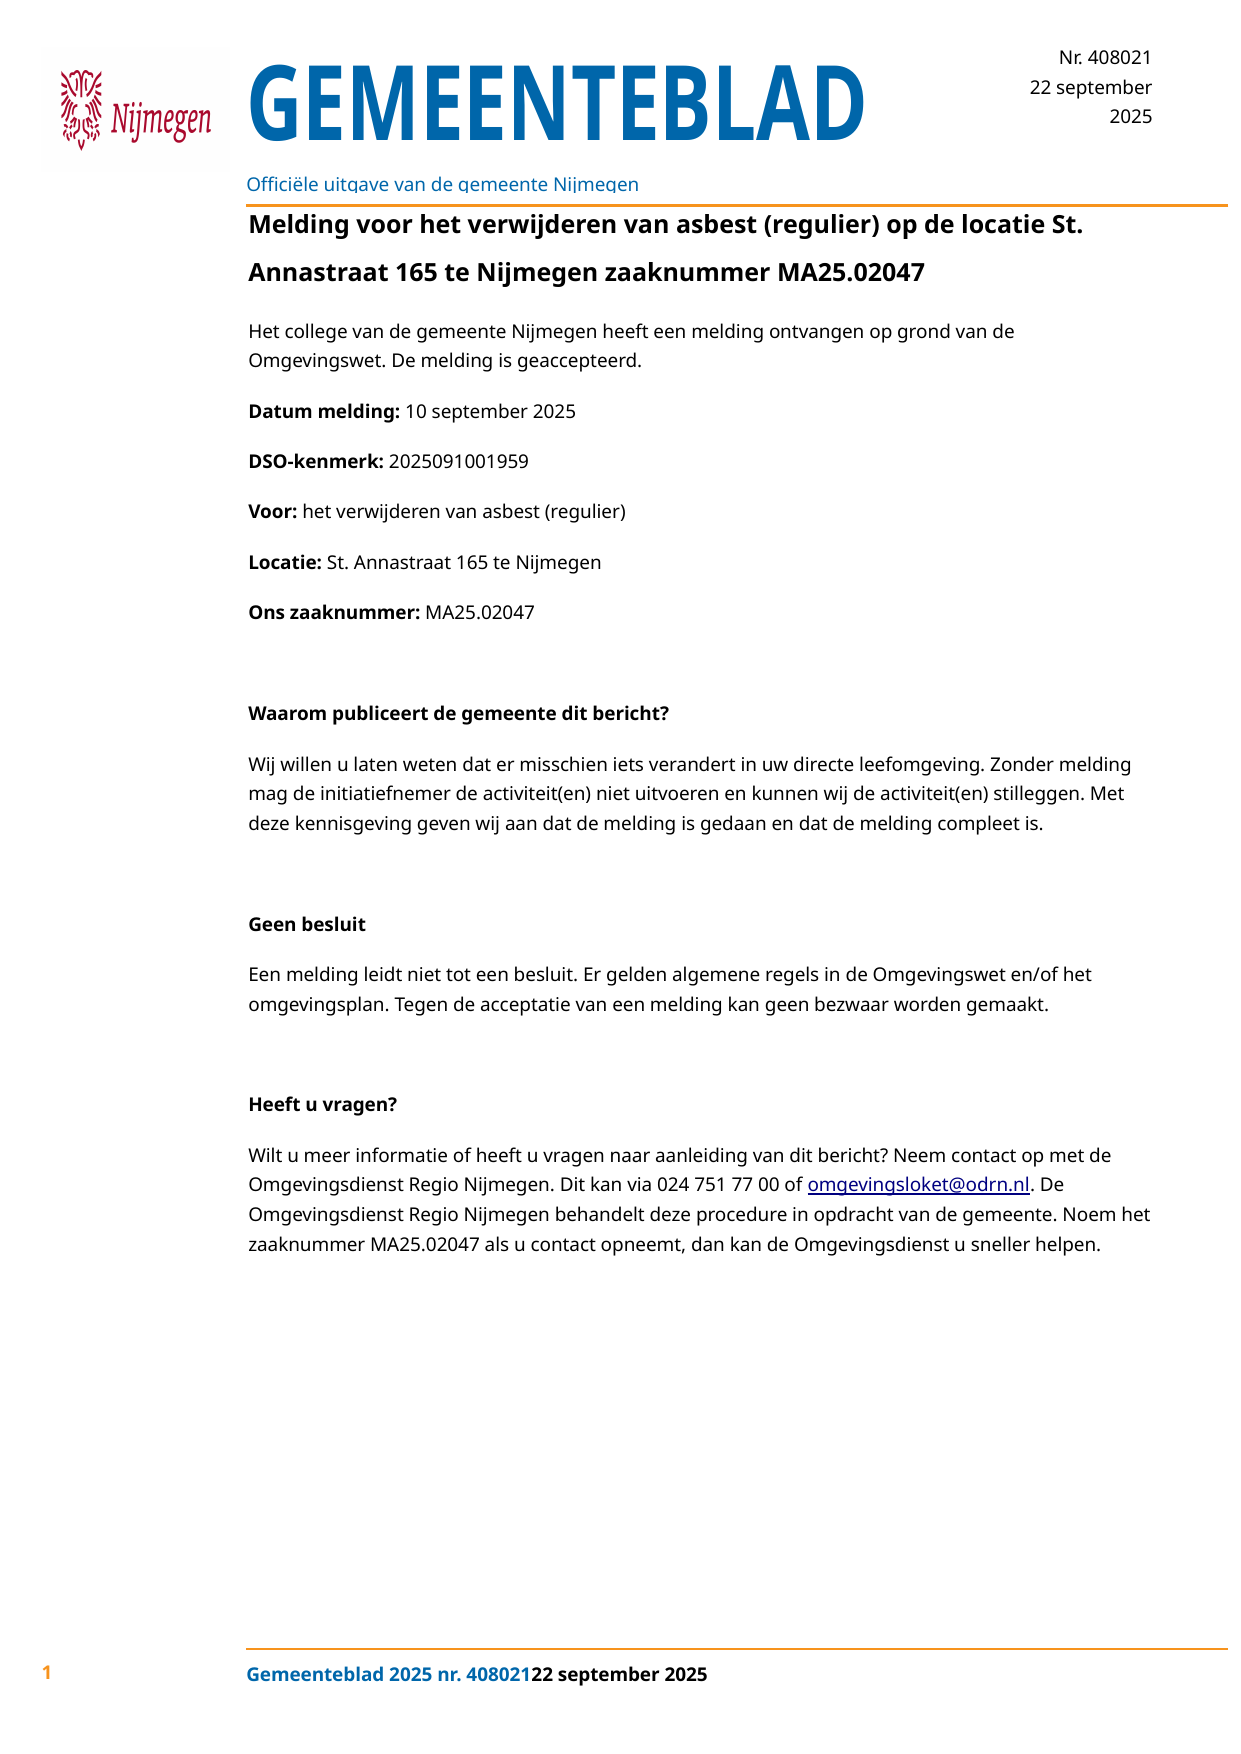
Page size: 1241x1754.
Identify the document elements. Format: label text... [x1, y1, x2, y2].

text Wilt u meer informatie of heeft u vragen naar aanleiding van dit bericht? Neem contact op met de Omgevingsdienst Regio Nijmegen. Dit kan via 024 751 77 00 of omgevingsloket@odrn.nl. De Omgevingsdienst Regio Nijmegen behandelt deze procedure in opdracht van de gemeente. Noem het zaaknummer MA25.02047 als u contact opneemt, dan kan de Omgevingsdienst u sneller helpen. [248, 1142, 1152, 1257]
text Heeft u vragen? [248, 1092, 1152, 1117]
text DSO-kenmerk: 2025091001959 [248, 448, 1152, 474]
text Locatie: St. Annastraat 165 te Nijmegen [248, 549, 1152, 575]
text Datum melding: 10 september 2025 [248, 398, 1152, 424]
text Wij willen u laten weten dat er misschien iets verandert in uw directe leefomgeving. Zonder melding mag de initiatiefnemer de activiteit(en) niet uitvoeren en kunnen wij de activiteit(en) stilleggen. Met deze kennisgeving geven wij aan dat de melding is gedaan en dat de melding compleet is. [248, 751, 1152, 836]
text Waarom publiceert de gemeente dit bericht? [248, 700, 1152, 726]
text Geen besluit [248, 911, 1152, 937]
text Ons zaaknummer: MA25.02047 [248, 599, 1152, 625]
text Een melding leidt niet tot een besluit. Er gelden algemene regels in de Omgevingswet en/of het omgevingsplan. Tegen de acceptatie van een melding kan geen bezwaar worden gemaakt. [248, 961, 1152, 1017]
text Melding voor het verwijderen van asbest (regulier) op de locatie St. Annastraat 165 te Nijmegen zaaknummer MA25.02047 [248, 207, 1152, 288]
picture [41, 47, 231, 172]
text Het college van de gemeente Nijmegen heeft een melding ontvangen op grond van de Omgevingswet. De melding is geaccepteerd. [248, 318, 1152, 373]
text Voor: het verwijderen van asbest (regulier) [248, 499, 1152, 524]
